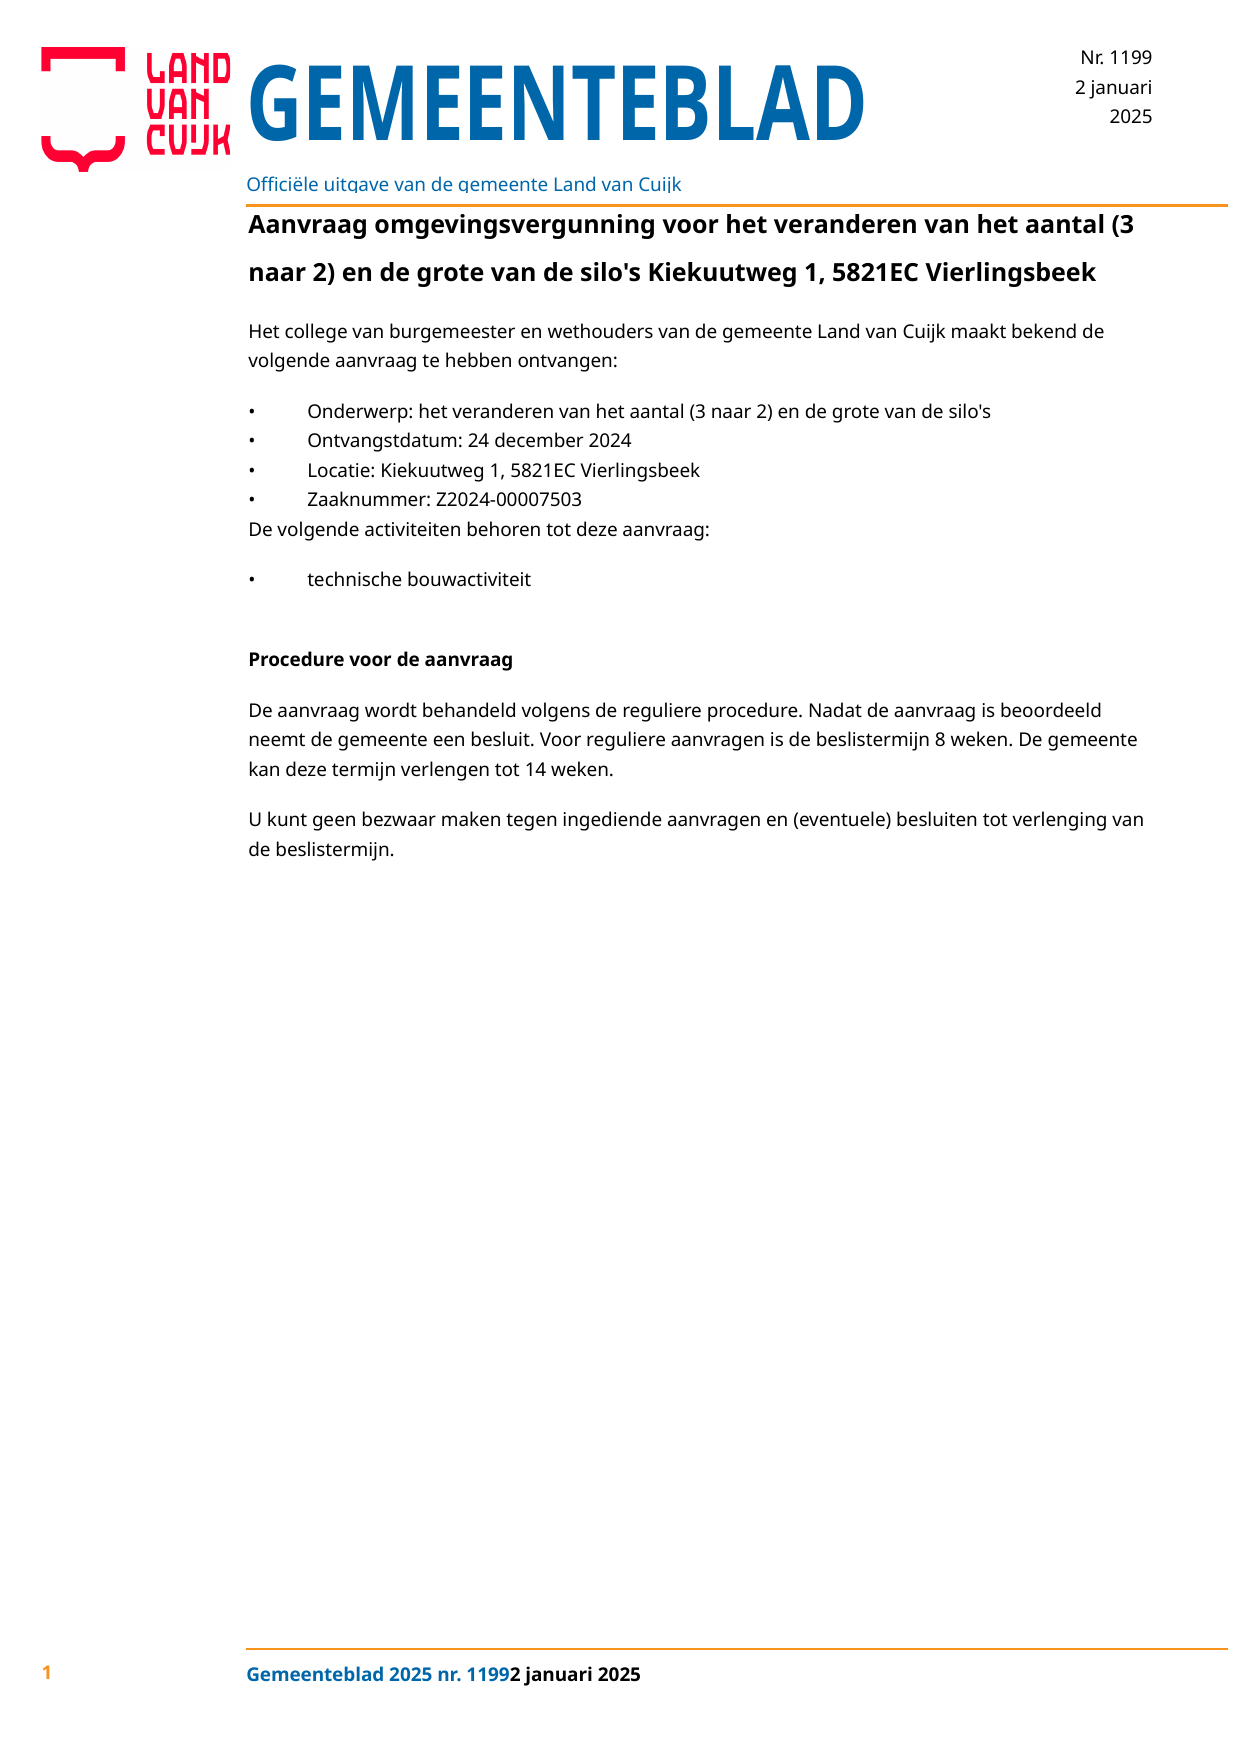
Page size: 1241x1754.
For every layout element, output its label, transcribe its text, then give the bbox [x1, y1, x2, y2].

list technische bouwactiviteit [248, 567, 1152, 592]
text Het college van burgemeester en wethouders van de gemeente Land van Cuijk maakt bekend de volgende aanvraag te hebben ontvangen: [248, 318, 1152, 373]
text De volgende activiteiten behoren tot deze aanvraag: [248, 516, 1152, 542]
text De aanvraag wordt behandeld volgens de reguliere procedure. Nadat de aanvraag is beoordeeld neemt de gemeente een besluit. Voor reguliere aanvragen is de beslistermijn 8 weken. De gemeente kan deze termijn verlengen tot 14 weken. [248, 697, 1152, 782]
picture [41, 47, 231, 172]
list Ontvangstdatum: 24 december 2024 [248, 427, 1152, 453]
list Onderwerp: het veranderen van het aantal (3 naar 2) en de grote van de silo's [248, 398, 1152, 424]
list Zaaknummer: Z2024-00007503 [248, 487, 1152, 512]
text Procedure voor de aanvraag [248, 647, 1152, 672]
text U kunt geen bezwaar maken tegen ingediende aanvragen en (eventuele) besluiten tot verlenging van de beslistermijn. [248, 807, 1152, 862]
list Locatie: Kiekuutweg 1, 5821EC Vierlingsbeek [248, 457, 1152, 483]
text Aanvraag omgevingsvergunning voor het veranderen van het aantal (3 naar 2) en de grote van de silo's Kiekuutweg 1, 5821EC Vierlingsbeek [248, 207, 1152, 288]
